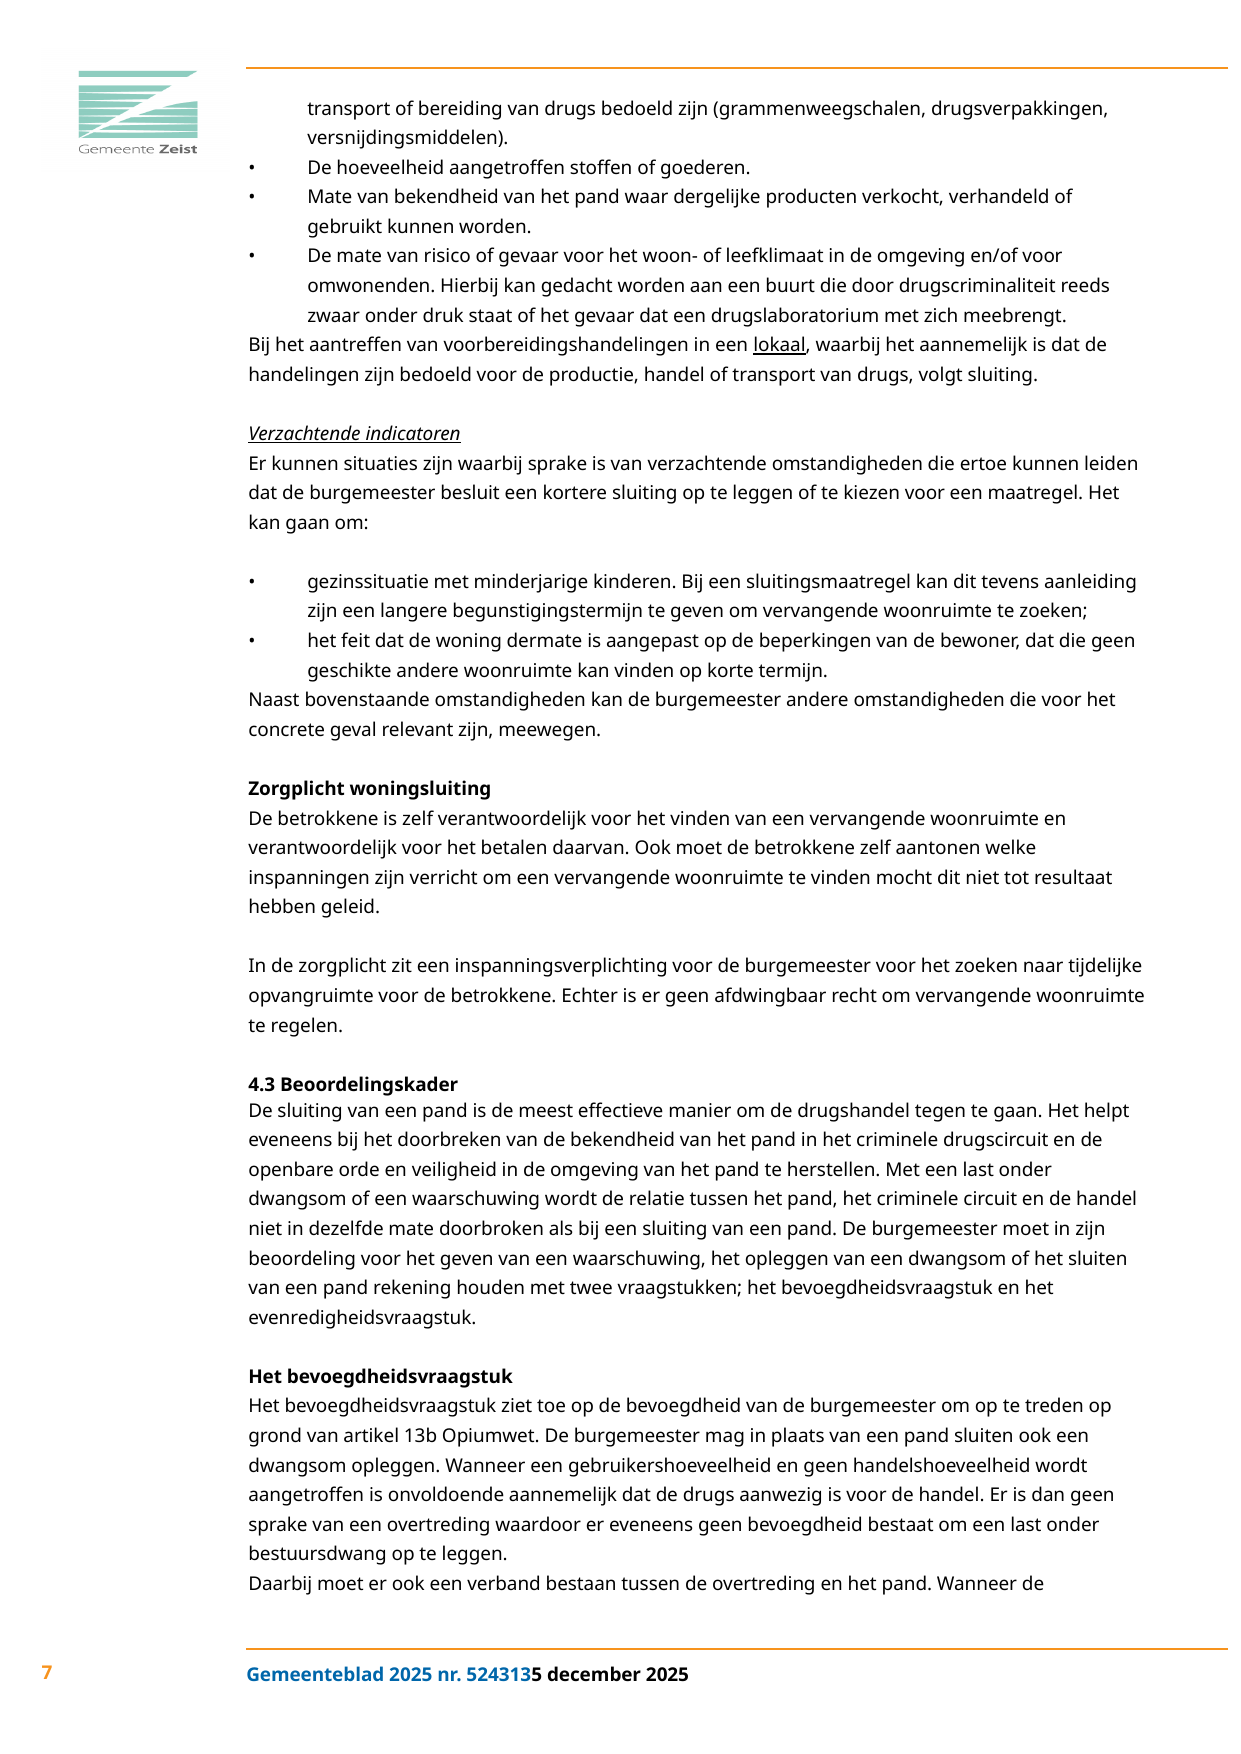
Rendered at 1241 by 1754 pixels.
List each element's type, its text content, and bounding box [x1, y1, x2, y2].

text Verzachtende indicatoren [248, 420, 1152, 446]
text 4.3 Beoordelingskader [248, 1071, 1152, 1097]
list transport of bereiding van drugs bedoeld zijn (grammenweegschalen, drugsverpakkingen, versnijdingsmiddelen). [248, 95, 1152, 150]
text Er kunnen situaties zijn waarbij sprake is van verzachtende omstandigheden die ertoe kunnen leiden dat de burgemeester besluit een kortere sluiting op te leggen of te kiezen voor een maatregel. Het kan gaan om: [248, 450, 1152, 535]
picture [41, 47, 231, 172]
list het feit dat de woning dermate is aangepast op de beperkingen van de bewoner, dat die geen geschikte andere woonruimte kan vinden op korte termijn. [248, 627, 1152, 683]
text Het bevoegdheidsvraagstuk [248, 1363, 1152, 1389]
text Naast bovenstaande omstandigheden kan de burgemeester andere omstandigheden die voor het concrete geval relevant zijn, meewegen. [248, 686, 1152, 742]
text Daarbij moet er ook een verband bestaan tussen de overtreding en het pand. Wanneer de [248, 1570, 1152, 1596]
text De sluiting van een pand is de meest effectieve manier om de drugshandel tegen te gaan. Het helpt eveneens bij het doorbreken van de bekendheid van het pand in het criminele drugscircuit en de openbare orde en veiligheid in de omgeving van het pand te herstellen. Met een last onder dwangsom of een waarschuwing wordt de relatie tussen het pand, het criminele circuit en de handel niet in dezelfde mate doorbroken als bij een sluiting van een pand. De burgemeester moet in zijn beoordeling voor het geven van een waarschuwing, het opleggen van een dwangsom of het sluiten van een pand rekening houden met twee vraagstukken; het bevoegdheidsvraagstuk en het evenredigheidsvraagstuk. [248, 1097, 1152, 1329]
list De mate van risico of gevaar voor het woon- of leefklimaat in de omgeving en/of voor omwonenden. Hierbij kan gedacht worden aan een buurt die door drugscriminaliteit reeds zwaar onder druk staat of het gevaar dat een drugslaboratorium met zich meebrengt. [248, 243, 1152, 328]
text Bij het aantreffen van voorbereidingshandelingen in een lokaal, waarbij het aannemelijk is dat de handelingen zijn bedoeld voor de productie, handel of transport van drugs, volgt sluiting. [248, 331, 1152, 387]
list gezinssituatie met minderjarige kinderen. Bij een sluitingsmaatregel kan dit tevens aanleiding zijn een langere begunstigingstermijn te geven om vervangende woonruimte te zoeken; [248, 568, 1152, 623]
text De betrokkene is zelf verantwoordelijk voor het vinden van een vervangende woonruimte en verantwoordelijk voor het betalen daarvan. Ook moet de betrokkene zelf aantonen welke inspanningen zijn verricht om een vervangende woonruimte te vinden mocht dit niet tot resultaat hebben geleid. [248, 805, 1152, 919]
list Mate van bekendheid van het pand waar dergelijke producten verkocht, verhandeld of gebruikt kunnen worden. [248, 183, 1152, 239]
text Zorgplicht woningsluiting [248, 775, 1152, 801]
text In de zorgplicht zit een inspanningsverplichting voor de burgemeester voor het zoeken naar tijdelijke opvangruimte voor de betrokkene. Echter is er geen afdwingbaar recht om vervangende woonruimte te regelen. [248, 953, 1152, 1038]
text Het bevoegdheidsvraagstuk ziet toe op de bevoegdheid van de burgemeester om op te treden op grond van artikel 13b Opiumwet. De burgemeester mag in plaats van een pand sluiten ook een dwangsom opleggen. Wanneer een gebruikershoeveelheid en geen handelshoeveelheid wordt aangetroffen is onvoldoende aannemelijk dat de drugs aanwezig is voor de handel. Er is dan geen sprake van een overtreding waardoor er eveneens geen bevoegdheid bestaat om een last onder bestuursdwang op te leggen. [248, 1393, 1152, 1566]
list De hoeveelheid aangetroffen stoffen of goederen. [248, 154, 1152, 180]
